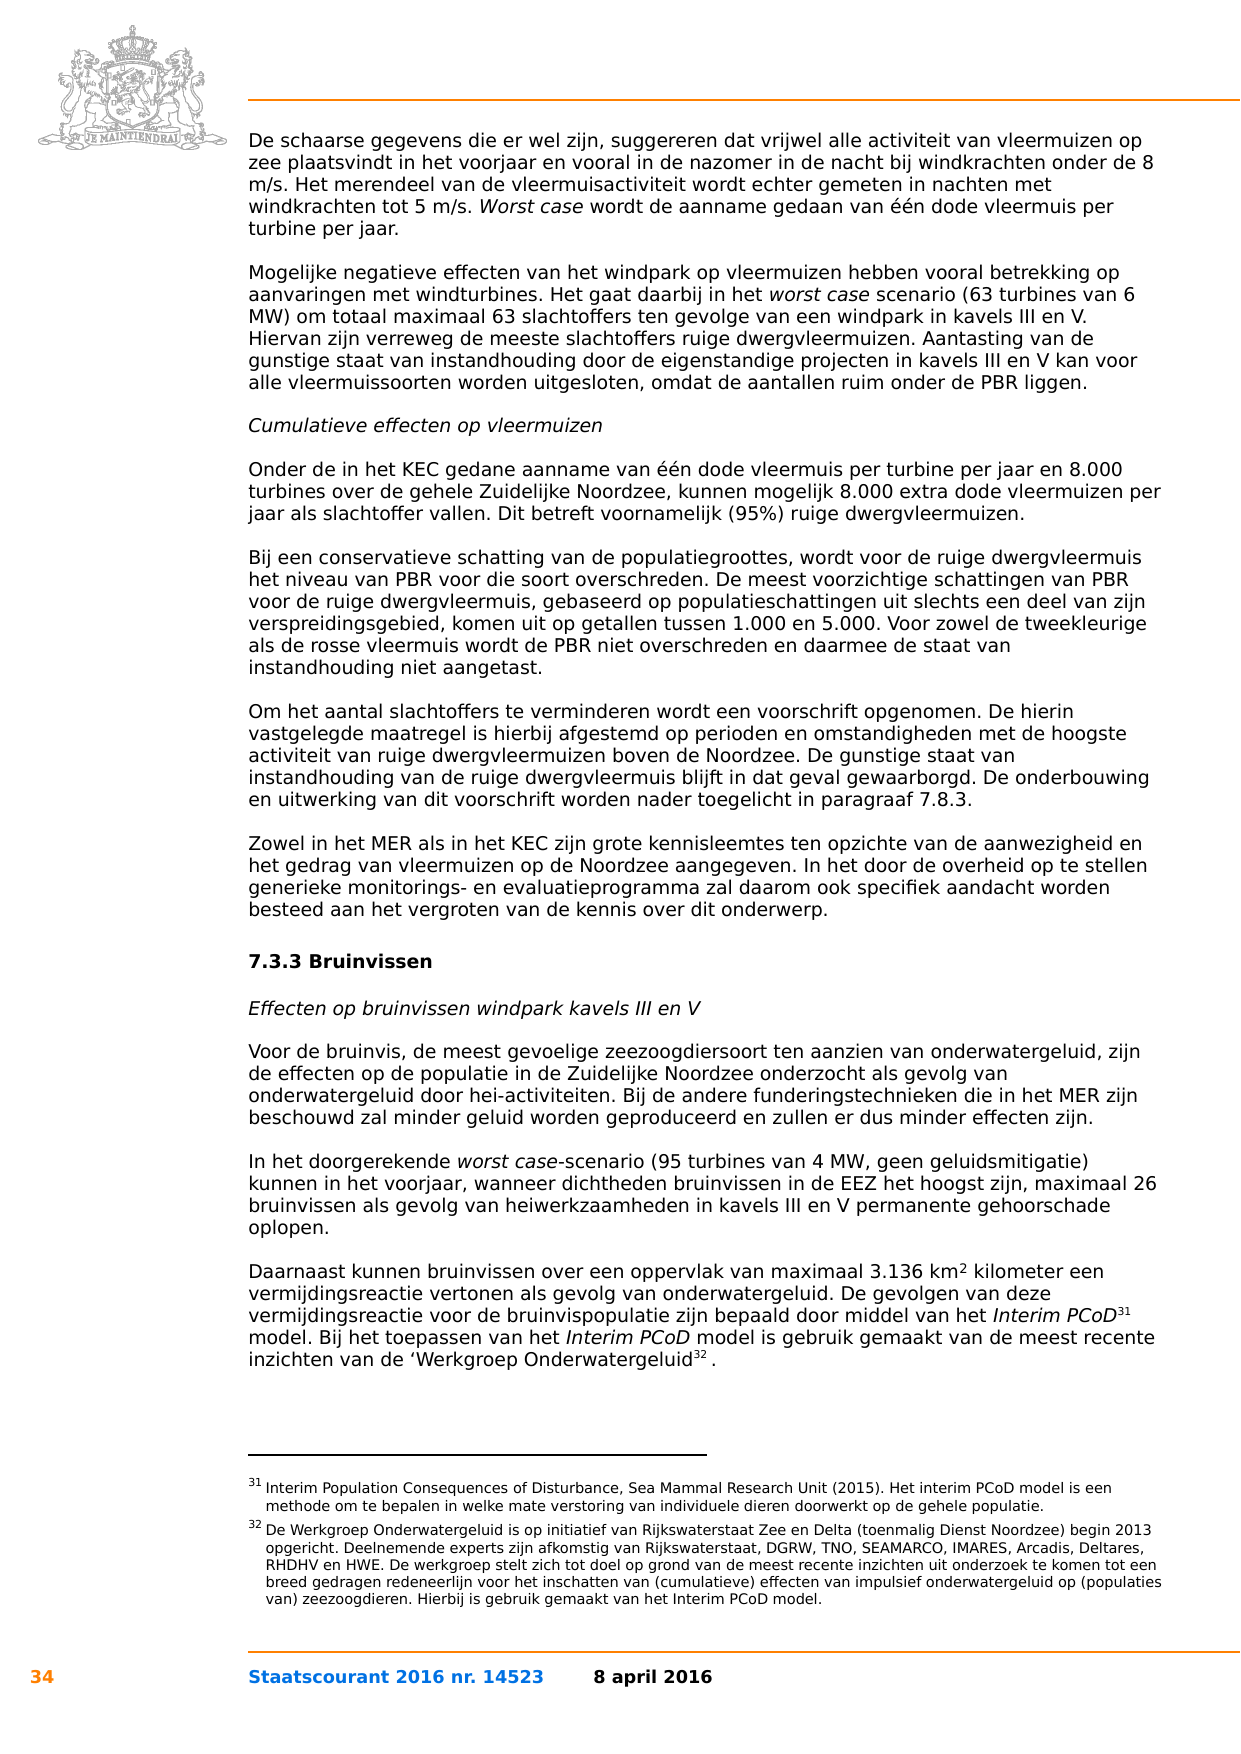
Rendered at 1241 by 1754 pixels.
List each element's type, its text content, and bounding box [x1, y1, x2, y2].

subtitle 7.3.3 Bruinvissen [248, 951, 1163, 972]
text Voor de bruinvis, de meest gevoelige zeezoogdiersoort ten aanzien van onderwatergeluid, zijn de effecten op de populatie in de Zuidelijke Noordzee onderzocht als gevolg van onderwatergeluid door hei-activiteiten. Bij de andere funderingstechnieken die in het MER zijn beschouwd zal minder geluid worden geproduceerd en zullen er dus minder effecten zijn. [248, 1041, 1163, 1129]
text Mogelijke negatieve effecten van het windpark op vleermuizen hebben vooral betrekking op aanvaringen met windturbines. Het gaat daarbij in het worst case scenario (63 turbines van 6 MW) om totaal maximaal 63 slachtoffers ten gevolge van een windpark in kavels III en V. Hiervan zijn verreweg de meeste slachtoffers ruige dwergvleermuizen. Aantasting van de gunstige staat van instandhouding door de eigenstandige projecten in kavels III en V kan voor alle vleermuissoorten worden uitgesloten, omdat de aantallen ruim onder de PBR liggen. [248, 262, 1163, 393]
text De schaarse gegevens die er wel zijn, suggereren dat vrijwel alle activiteit van vleermuizen op zee plaatsvindt in het voorjaar en vooral in de nazomer in de nacht bij windkrachten onder de 8 m/s. Het merendeel van de vleermuisactiviteit wordt echter gemeten in nachten met windkrachten tot 5 m/s. Worst case wordt de aanname gedaan van één dode vleermuis per turbine per jaar. [248, 130, 1163, 240]
text In het doorgerekende worst case-scenario (95 turbines van 4 MW, geen geluidsmitigatie) kunnen in het voorjaar, wanneer dichtheden bruinvissen in de EEZ het hoogst zijn, maximaal 26 bruinvissen als gevolg van heiwerkzaamheden in kavels III en V permanente gehoorschade oplopen. [248, 1151, 1163, 1239]
text Zowel in het MER als in het KEC zijn grote kennisleemtes ten opzichte van de aanwezigheid en het gedrag van vleermuizen op de Noordzee aangegeven. In het door de overheid op te stellen generieke monitorings- en evaluatieprogramma zal daarom ook specifiek aandacht worden besteed aan het vergroten van de kennis over dit onderwerp. [248, 833, 1163, 921]
text Interim Population Consequences of Disturbance, Sea Mammal Research Unit (2015). Het interim PCoD model is een methode om te bepalen in welke mate verstoring van individuele dieren doorwerkt op de gehele populatie. [248, 1476, 1163, 1515]
text Onder de in het KEC gedane aanname van één dode vleermuis per turbine per jaar en 8.000 turbines over de gehele Zuidelijke Noordzee, kunnen mogelijk 8.000 extra dode vleermuizen per jaar als slachtoffer vallen. Dit betreft voornamelijk (95%) ruige dwergvleermuizen. [248, 459, 1163, 525]
text Om het aantal slachtoffers te verminderen wordt een voorschrift opgenomen. De hierin vastgelegde maatregel is hierbij afgestemd op perioden en omstandigheden met de hoogste activiteit van ruige dwergvleermuizen boven de Noordzee. De gunstige staat van instandhouding van de ruige dwergvleermuis blijft in dat geval gewaarborgd. De onderbouwing en uitwerking van dit voorschrift worden nader toegelicht in paragraaf 7.8.3. [248, 701, 1163, 811]
text Daarnaast kunnen bruinvissen over een oppervlak van maximaal 3.136 km2 kilometer een vermijdingsreactie vertonen als gevolg van onderwatergeluid. De gevolgen van deze vermijdingsreactie voor de bruinvispopulatie zijn bepaald door middel van het Interim PCoD model. Bij het toepassen van het Interim PCoD model is gebruik gemaakt van de meest recente inzichten van de ‘Werkgroep Onderwatergeluid. [248, 1261, 1163, 1371]
picture [38, 25, 227, 150]
subtitle Effecten op bruinvissen windpark kavels III en V [248, 997, 1163, 1019]
subtitle Cumulatieve effecten op vleermuizen [248, 415, 1163, 437]
text Bij een conservatieve schatting van de populatiegroottes, wordt voor de ruige dwergvleermuis het niveau van PBR voor die soort overschreden. De meest voorzichtige schattingen van PBR voor de ruige dwergvleermuis, gebaseerd op populatieschattingen uit slechts een deel van zijn verspreidingsgebied, komen uit op getallen tussen 1.000 en 5.000. Voor zowel de tweekleurige als de rosse vleermuis wordt de PBR niet overschreden en daarmee de staat van instandhouding niet aangetast. [248, 547, 1163, 679]
text De Werkgroep Onderwatergeluid is op initiatief van Rijkswaterstaat Zee en Delta (toenmalig Dienst Noordzee) begin 2013 opgericht. Deelnemende experts zijn afkomstig van Rijkswaterstaat, DGRW, TNO, SEAMARCO, IMARES, Arcadis, Deltares, RHDHV en HWE. De werkgroep stelt zich tot doel op grond van de meest recente inzichten uit onderzoek te komen tot een breed gedragen redeneerlijn voor het inschatten van (cumulatieve) effecten van impulsief onderwatergeluid op (populaties van) zeezoogdieren. Hierbij is gebruik gemaakt van het Interim PCoD model. [248, 1518, 1163, 1608]
